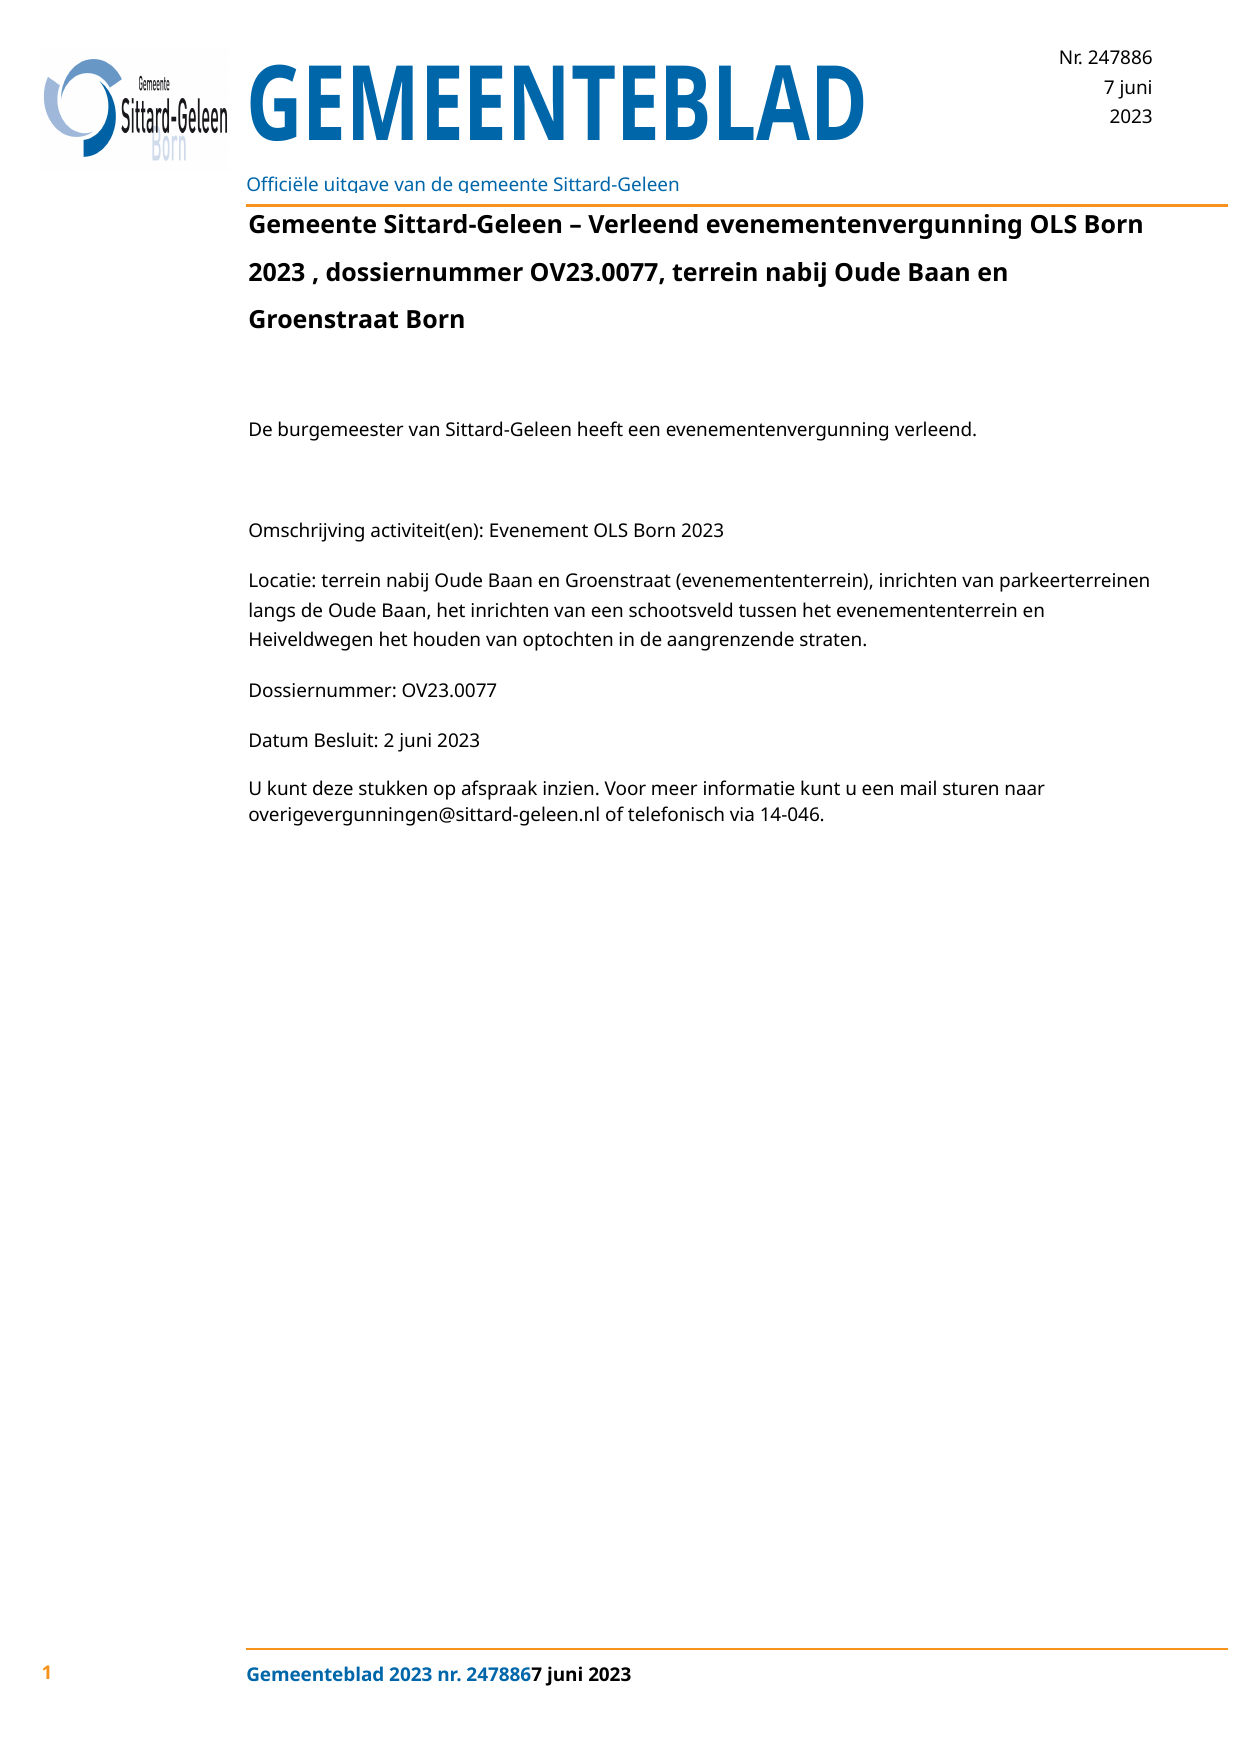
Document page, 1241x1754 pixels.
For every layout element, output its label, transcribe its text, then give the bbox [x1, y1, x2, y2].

text Omschrijving activiteit(en): Evenement OLS Born 2023 [248, 517, 1152, 542]
text U kunt deze stukken op afspraak inzien. Voor meer informatie kunt u een mail sturen naar overigevergunningen@sittard-geleen.nl of telefonisch via 14-046. [248, 775, 1152, 826]
text Datum Besluit: 2 juni 2023 [248, 727, 1152, 753]
text Dossiernummer: OV23.0077 [248, 677, 1152, 702]
picture [41, 47, 231, 172]
text De burgemeester van Sittard-Geleen heeft een evenementenvergunning verleend. [248, 416, 1152, 442]
text Gemeente Sittard-Geleen – Verleend evenementenvergunning OLS Born 2023 , dossiernummer OV23.0077, terrein nabij Oude Baan en Groenstraat Born [248, 207, 1152, 336]
text Locatie: terrein nabij Oude Baan en Groenstraat (evenemententerrein), inrichten van parkeerterreinen langs de Oude Baan, het inrichten van een schootsveld tussen het evenemententerrein en Heiveldwegen het houden van optochten in de aangrenzende straten. [248, 567, 1152, 652]
